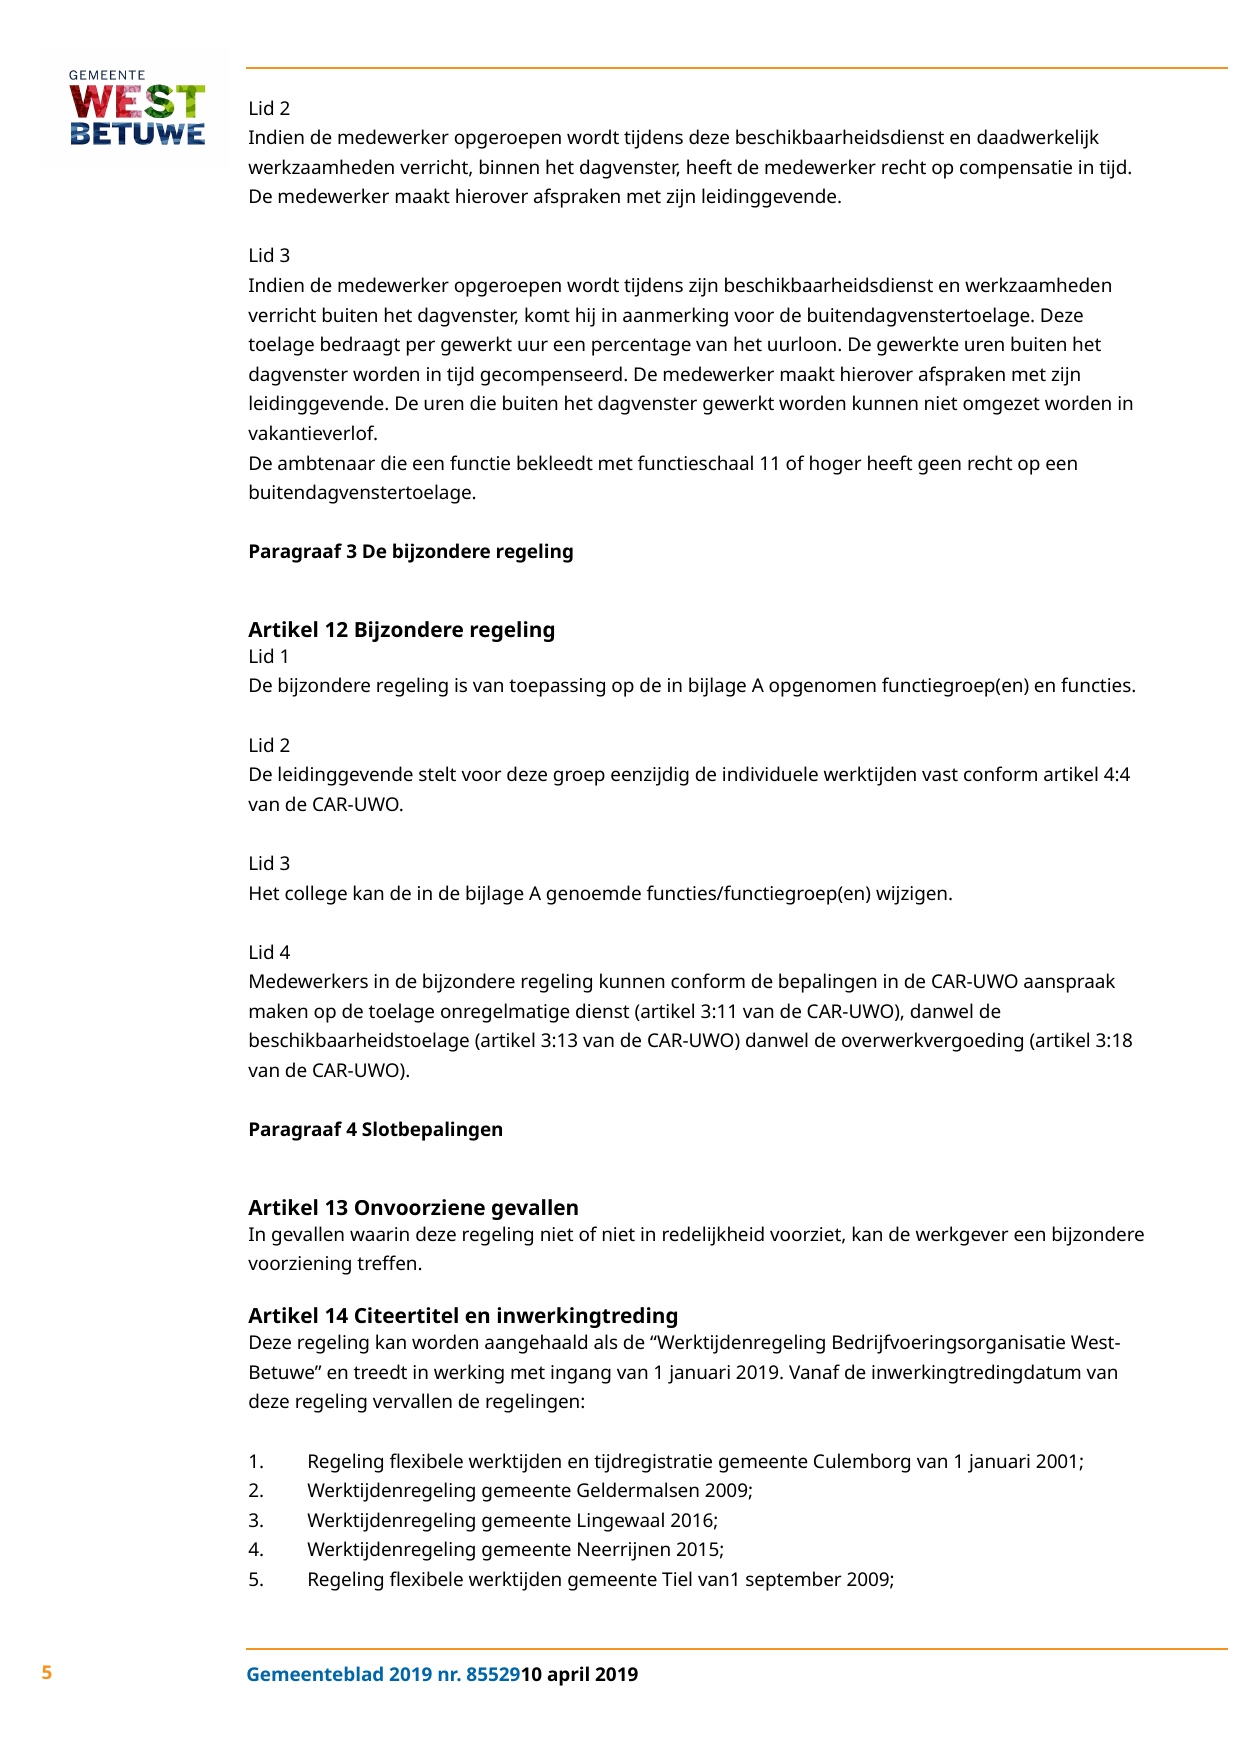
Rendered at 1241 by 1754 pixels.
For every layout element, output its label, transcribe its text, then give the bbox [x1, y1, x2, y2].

text Artikel 12 Bijzondere regeling [248, 615, 1152, 643]
list Regeling flexibele werktijden gemeente Tiel van1 september 2009; [248, 1566, 1152, 1592]
text Lid 3 [248, 850, 1152, 876]
text Lid 3 [248, 243, 1152, 268]
text De ambtenaar die een functie bekleedt met functieschaal 11 of hoger heeft geen recht op een buitendagvenstertoelage. [248, 450, 1152, 505]
text In gevallen waarin deze regeling niet of niet in redelijkheid voorziet, kan de werkgever een bijzondere voorziening treffen. [248, 1221, 1152, 1276]
list Werktijdenregeling gemeente Geldermalsen 2009; [248, 1477, 1152, 1503]
text Lid 2 [248, 95, 1152, 121]
text Deze regeling kan worden aangehaald als de “Werktijdenregeling Bedrijfvoeringsorganisatie West-Betuwe” en treedt in werking met ingang van 1 januari 2019. Vanaf de inwerkingtredingdatum van deze regeling vervallen de regelingen: [248, 1329, 1152, 1414]
text Artikel 14 Citeertitel en inwerkingtreding [248, 1301, 1152, 1329]
text De leidinggevende stelt voor deze groep eenzijdig de individuele werktijden vast conform artikel 4:4 van de CAR-UWO. [248, 761, 1152, 817]
list Werktijdenregeling gemeente Neerrijnen 2015; [248, 1537, 1152, 1562]
text Lid 4 [248, 939, 1152, 965]
text De bijzondere regeling is van toepassing op de in bijlage A opgenomen functiegroep(en) en functies. [248, 673, 1152, 698]
text Paragraaf 4 Slotbepalingen [248, 1116, 1152, 1142]
text Indien de medewerker opgeroepen wordt tijdens zijn beschikbaarheidsdienst en werkzaamheden verricht buiten het dagvenster, komt hij in aanmerking voor de buitendagvenstertoelage. Deze toelage bedraagt per gewerkt uur een percentage van het uurloon. De gewerkte uren buiten het dagvenster worden in tijd gecompenseerd. De medewerker maakt hierover afspraken met zijn leidinggevende. De uren die buiten het dagvenster gewerkt worden kunnen niet omgezet worden in vakantieverlof. [248, 272, 1152, 446]
text Lid 1 [248, 643, 1152, 669]
text Het college kan de in de bijlage A genoemde functies/functiegroep(en) wijzigen. [248, 880, 1152, 906]
text Lid 2 [248, 732, 1152, 758]
text Indien de medewerker opgeroepen wordt tijdens deze beschikbaarheidsdienst en daadwerkelijk werkzaamheden verricht, binnen het dagvenster, heeft de medewerker recht op compensatie in tijd. De medewerker maakt hierover afspraken met zijn leidinggevende. [248, 124, 1152, 209]
list Regeling flexibele werktijden en tijdregistratie gemeente Culemborg van 1 januari 2001; [248, 1448, 1152, 1473]
text Paragraaf 3 De bijzondere regeling [248, 538, 1152, 564]
list Werktijdenregeling gemeente Lingewaal 2016; [248, 1507, 1152, 1533]
text Medewerkers in de bijzondere regeling kunnen conform de bepalingen in de CAR-UWO aanspraak maken op de toelage onregelmatige dienst (artikel 3:11 van de CAR-UWO), danwel de beschikbaarheidstoelage (artikel 3:13 van de CAR-UWO) danwel de overwerkvergoeding (artikel 3:18 van de CAR-UWO). [248, 968, 1152, 1083]
text Artikel 13 Onvoorziene gevallen [248, 1193, 1152, 1221]
picture [41, 47, 231, 172]
